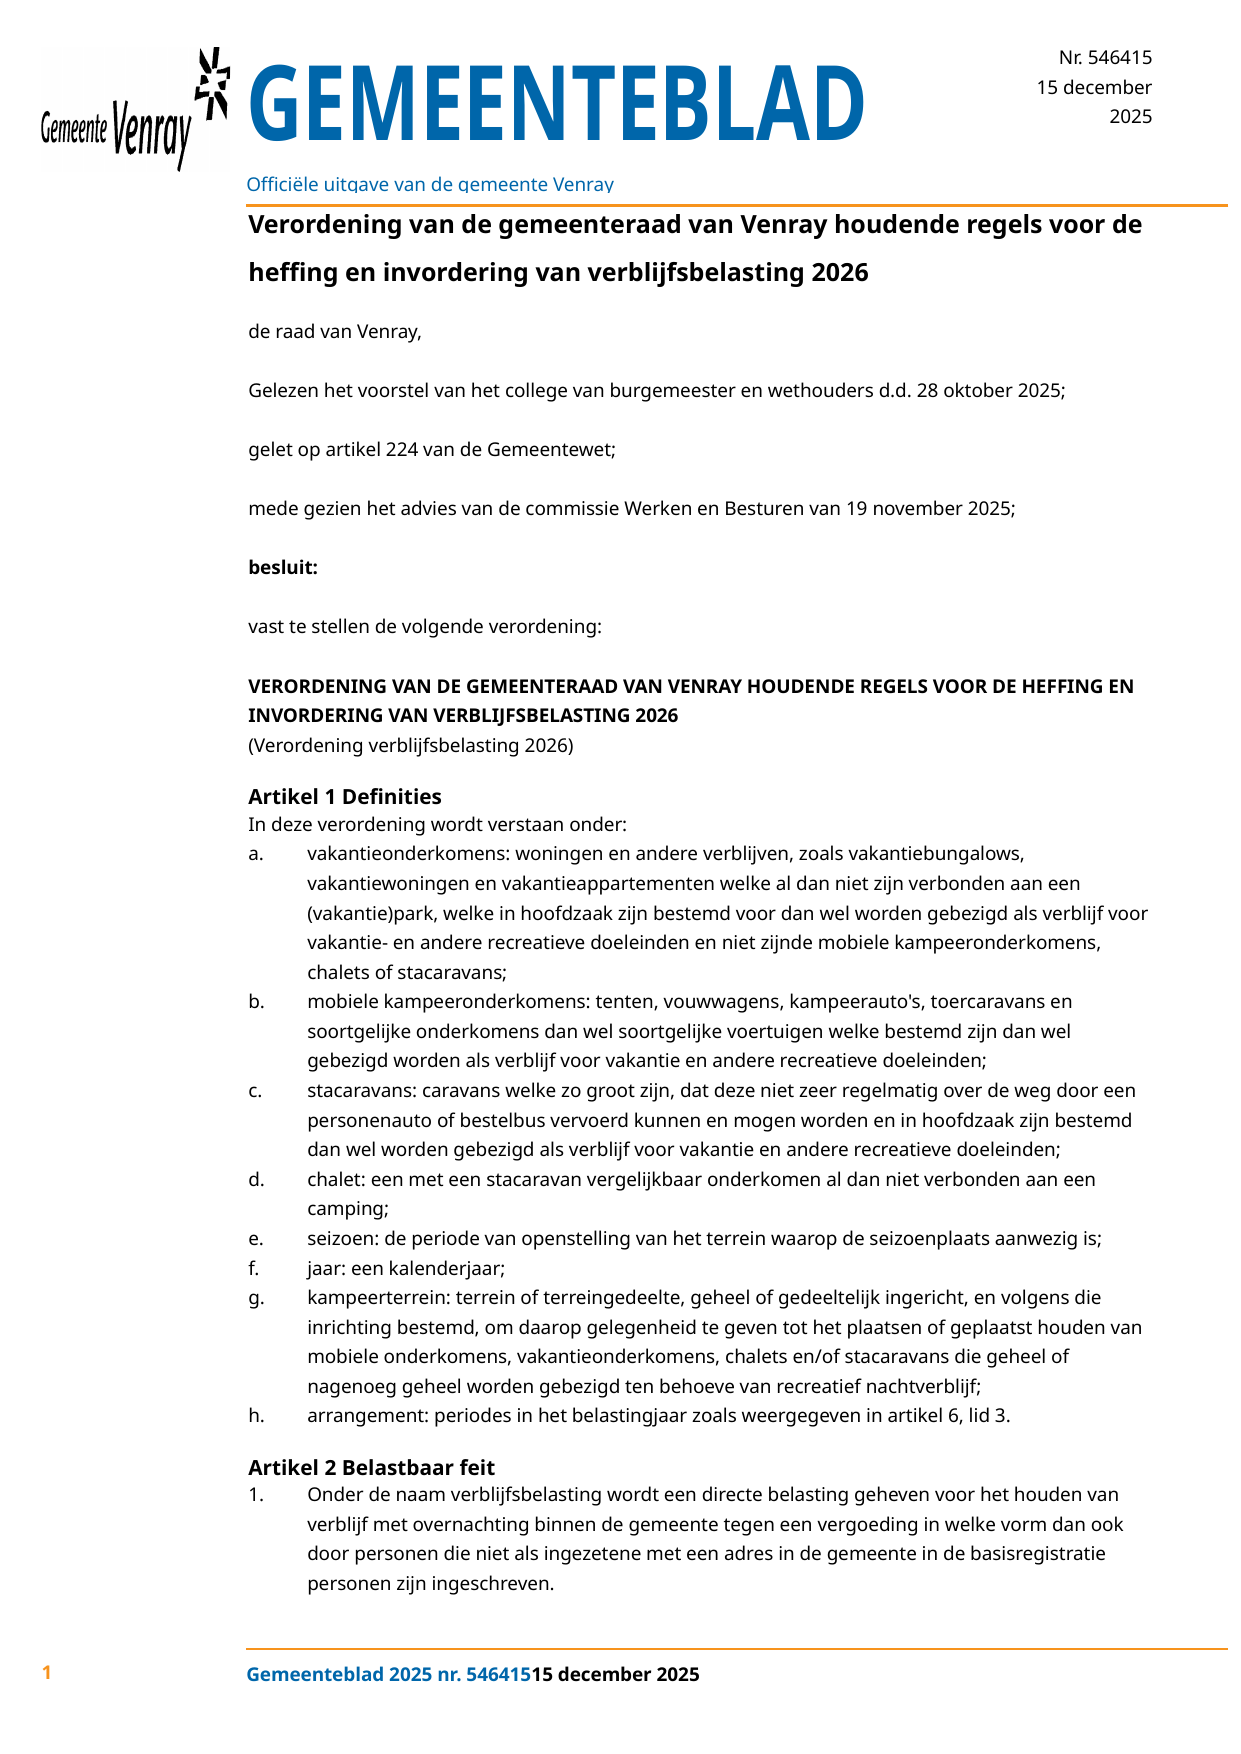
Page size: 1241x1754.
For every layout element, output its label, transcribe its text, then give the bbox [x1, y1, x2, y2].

text mede gezien het advies van de commissie Werken en Besturen van 19 november 2025; [248, 495, 1152, 521]
text vast te stellen de volgende verordening: [248, 614, 1152, 639]
list seizoen: de periode van openstelling van het terrein waarop de seizoenplaats aanwezig is; [248, 1225, 1152, 1251]
list stacaravans: caravans welke zo groot zijn, dat deze niet zeer regelmatig over de weg door een personenauto of bestelbus vervoerd kunnen en mogen worden en in hoofdzaak zijn bestemd dan wel worden gebezigd als verblijf voor vakantie en andere recreatieve doeleinden; [248, 1077, 1152, 1162]
text besluit: [248, 554, 1152, 580]
text In deze verordening wordt verstaan onder: [248, 811, 1152, 837]
list mobiele kampeeronderkomens: tenten, vouwwagens, kampeerauto's, toercaravans en soortgelijke onderkomens dan wel soortgelijke voertuigen welke bestemd zijn dan wel gebezigd worden als verblijf voor vakantie en andere recreatieve doeleinden; [248, 988, 1152, 1073]
list kampeerterrein: terrein of terreingedeelte, geheel of gedeeltelijk ingericht, en volgens die inrichting bestemd, om daarop gelegenheid te geven tot het plaatsen of geplaatst houden van mobiele onderkomens, vakantieonderkomens, chalets en/of stacaravans die geheel of nagenoeg geheel worden gebezigd ten behoeve van recreatief nachtverblijf; [248, 1284, 1152, 1399]
text de raad van Venray, [248, 318, 1152, 344]
list vakantieonderkomens: woningen en andere verblijven, zoals vakantiebungalows, vakantiewoningen en vakantieappartementen welke al dan niet zijn verbonden aan een (vakantie)park, welke in hoofdzaak zijn bestemd voor dan wel worden gebezigd als verblijf voor vakantie- en andere recreatieve doeleinden en niet zijnde mobiele kampeeronderkomens, chalets of stacaravans; [248, 841, 1152, 984]
text gelet op artikel 224 van de Gemeentewet; [248, 436, 1152, 462]
text VERORDENING VAN DE GEMEENTERAAD VAN VENRAY HOUDENDE REGELS VOOR DE HEFFING EN INVORDERING VAN VERBLIJFSBELASTING 2026 [248, 673, 1152, 728]
list arrangement: periodes in het belastingjaar zoals weergegeven in artikel 6, lid 3. [248, 1403, 1152, 1428]
picture [41, 47, 231, 172]
text Artikel 2 Belastbaar feit [248, 1453, 1152, 1481]
list jaar: een kalenderjaar; [248, 1255, 1152, 1280]
text Verordening van de gemeenteraad van Venray houdende regels voor de heffing en invordering van verblijfsbelasting 2026 [248, 207, 1152, 288]
list Onder de naam verblijfsbelasting wordt een directe belasting geheven voor het houden van verblijf met overnachting binnen de gemeente tegen een vergoeding in welke vorm dan ook door personen die niet als ingezetene met een adres in de gemeente in de basisregistratie personen zijn ingeschreven. [248, 1481, 1152, 1596]
text (Verordening verblijfsbelasting 2026) [248, 732, 1152, 758]
text Gelezen het voorstel van het college van burgemeester en wethouders d.d. 28 oktober 2025; [248, 377, 1152, 403]
text Artikel 1 Definities [248, 782, 1152, 811]
list chalet: een met een stacaravan vergelijkbaar onderkomen al dan niet verbonden aan een camping; [248, 1166, 1152, 1221]
